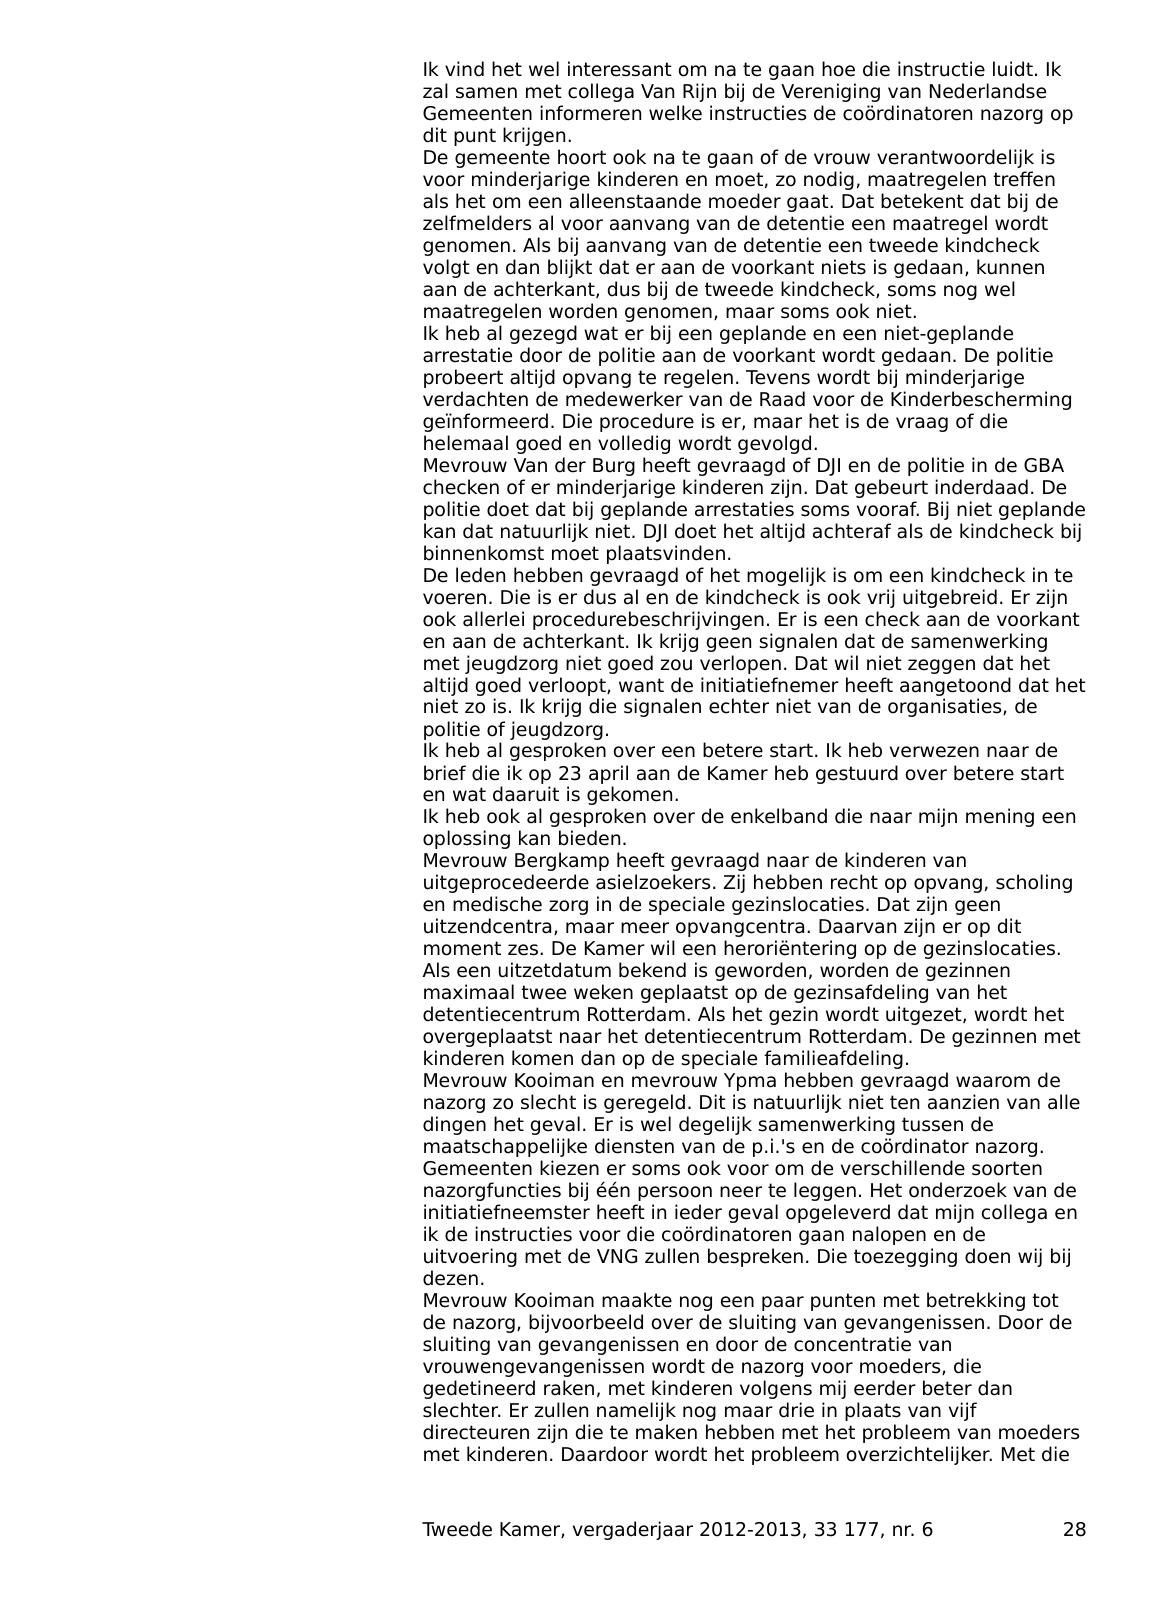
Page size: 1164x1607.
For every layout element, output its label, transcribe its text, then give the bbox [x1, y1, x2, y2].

text Mevrouw Bergkamp heeft gevraagd naar de kinderen van uitgeprocedeerde asielzoekers. Zij hebben recht op opvang, scholing en medische zorg in de speciale gezinslocaties. Dat zijn geen uitzendcentra, maar meer opvangcentra. Daarvan zijn er op dit moment zes. De Kamer wil een heroriëntering op de gezinslocaties. Als een uitzetdatum bekend is geworden, worden de gezinnen maximaal twee weken geplaatst op de gezinsafdeling van het detentiecentrum Rotterdam. Als het gezin wordt uitgezet, wordt het overgeplaatst naar het detentiecentrum Rotterdam. De gezinnen met kinderen komen dan op de speciale familieafdeling. [422, 850, 1087, 1070]
text Ik heb ook al gesproken over de enkelband die naar mijn mening een oplossing kan bieden. [422, 806, 1087, 850]
text Mevrouw Kooiman en mevrouw Ypma hebben gevraagd waarom de nazorg zo slecht is geregeld. Dit is natuurlijk niet ten aanzien van alle dingen het geval. Er is wel degelijk samenwerking tussen de maatschappelijke diensten van de p.i.'s en de coördinator nazorg. Gemeenten kiezen er soms ook voor om de verschillende soorten nazorgfuncties bij één persoon neer te leggen. Het onderzoek van de initiatiefneemster heeft in ieder geval opgeleverd dat mijn collega en ik de instructies voor die coördinatoren gaan nalopen en de uitvoering met de VNG zullen bespreken. Die toezegging doen wij bij dezen. [422, 1070, 1087, 1290]
text Mevrouw Kooiman maakte nog een paar punten met betrekking tot de nazorg, bijvoorbeeld over de sluiting van gevangenissen. Door de sluiting van gevangenissen en door de concentratie van vrouwengevangenissen wordt de nazorg voor moeders, die gedetineerd raken, met kinderen volgens mij eerder beter dan slechter. Er zullen namelijk nog maar drie in plaats van vijf directeuren zijn die te maken hebben met het probleem van moeders met kinderen. Daardoor wordt het probleem overzichtelijker. Met die [422, 1290, 1087, 1466]
text Ik heb al gesproken over een betere start. Ik heb verwezen naar de brief die ik op 23 april aan de Kamer heb gestuurd over betere start en wat daaruit is gekomen. [422, 740, 1087, 806]
text Ik vind het wel interessant om na te gaan hoe die instructie luidt. Ik zal samen met collega Van Rijn bij de Vereniging van Nederlandse Gemeenten informeren welke instructies de coördinatoren nazorg op dit punt krijgen. [422, 59, 1087, 147]
text De leden hebben gevraagd of het mogelijk is om een kindcheck in te voeren. Die is er dus al en de kindcheck is ook vrij uitgebreid. Er zijn ook allerlei procedurebeschrijvingen. Er is een check aan de voorkant en aan de achterkant. Ik krijg geen signalen dat de samenwerking met jeugdzorg niet goed zou verlopen. Dat wil niet zeggen dat het altijd goed verloopt, want de initiatiefnemer heeft aangetoond dat het niet zo is. Ik krijg die signalen echter niet van de organisaties, de politie of jeugdzorg. [422, 564, 1087, 740]
text De gemeente hoort ook na te gaan of de vrouw verantwoordelijk is voor minderjarige kinderen en moet, zo nodig, maatregelen treffen als het om een alleenstaande moeder gaat. Dat betekent dat bij de zelfmelders al voor aanvang van de detentie een maatregel wordt genomen. Als bij aanvang van de detentie een tweede kindcheck volgt en dan blijkt dat er aan de voorkant niets is gedaan, kunnen aan de achterkant, dus bij de tweede kindcheck, soms nog wel maatregelen worden genomen, maar soms ook niet. [422, 147, 1087, 323]
text Mevrouw Van der Burg heeft gevraagd of DJI en de politie in de GBA checken of er minderjarige kinderen zijn. Dat gebeurt inderdaad. De politie doet dat bij geplande arrestaties soms vooraf. Bij niet geplande kan dat natuurlijk niet. DJI doet het altijd achteraf als de kindcheck bij binnenkomst moet plaatsvinden. [422, 455, 1087, 564]
text Ik heb al gezegd wat er bij een geplande en een niet-geplande arrestatie door de politie aan de voorkant wordt gedaan. De politie probeert altijd opvang te regelen. Tevens wordt bij minderjarige verdachten de medewerker van de Raad voor de Kinderbescherming geïnformeerd. Die procedure is er, maar het is de vraag of die helemaal goed en volledig wordt gevolgd. [422, 323, 1087, 455]
